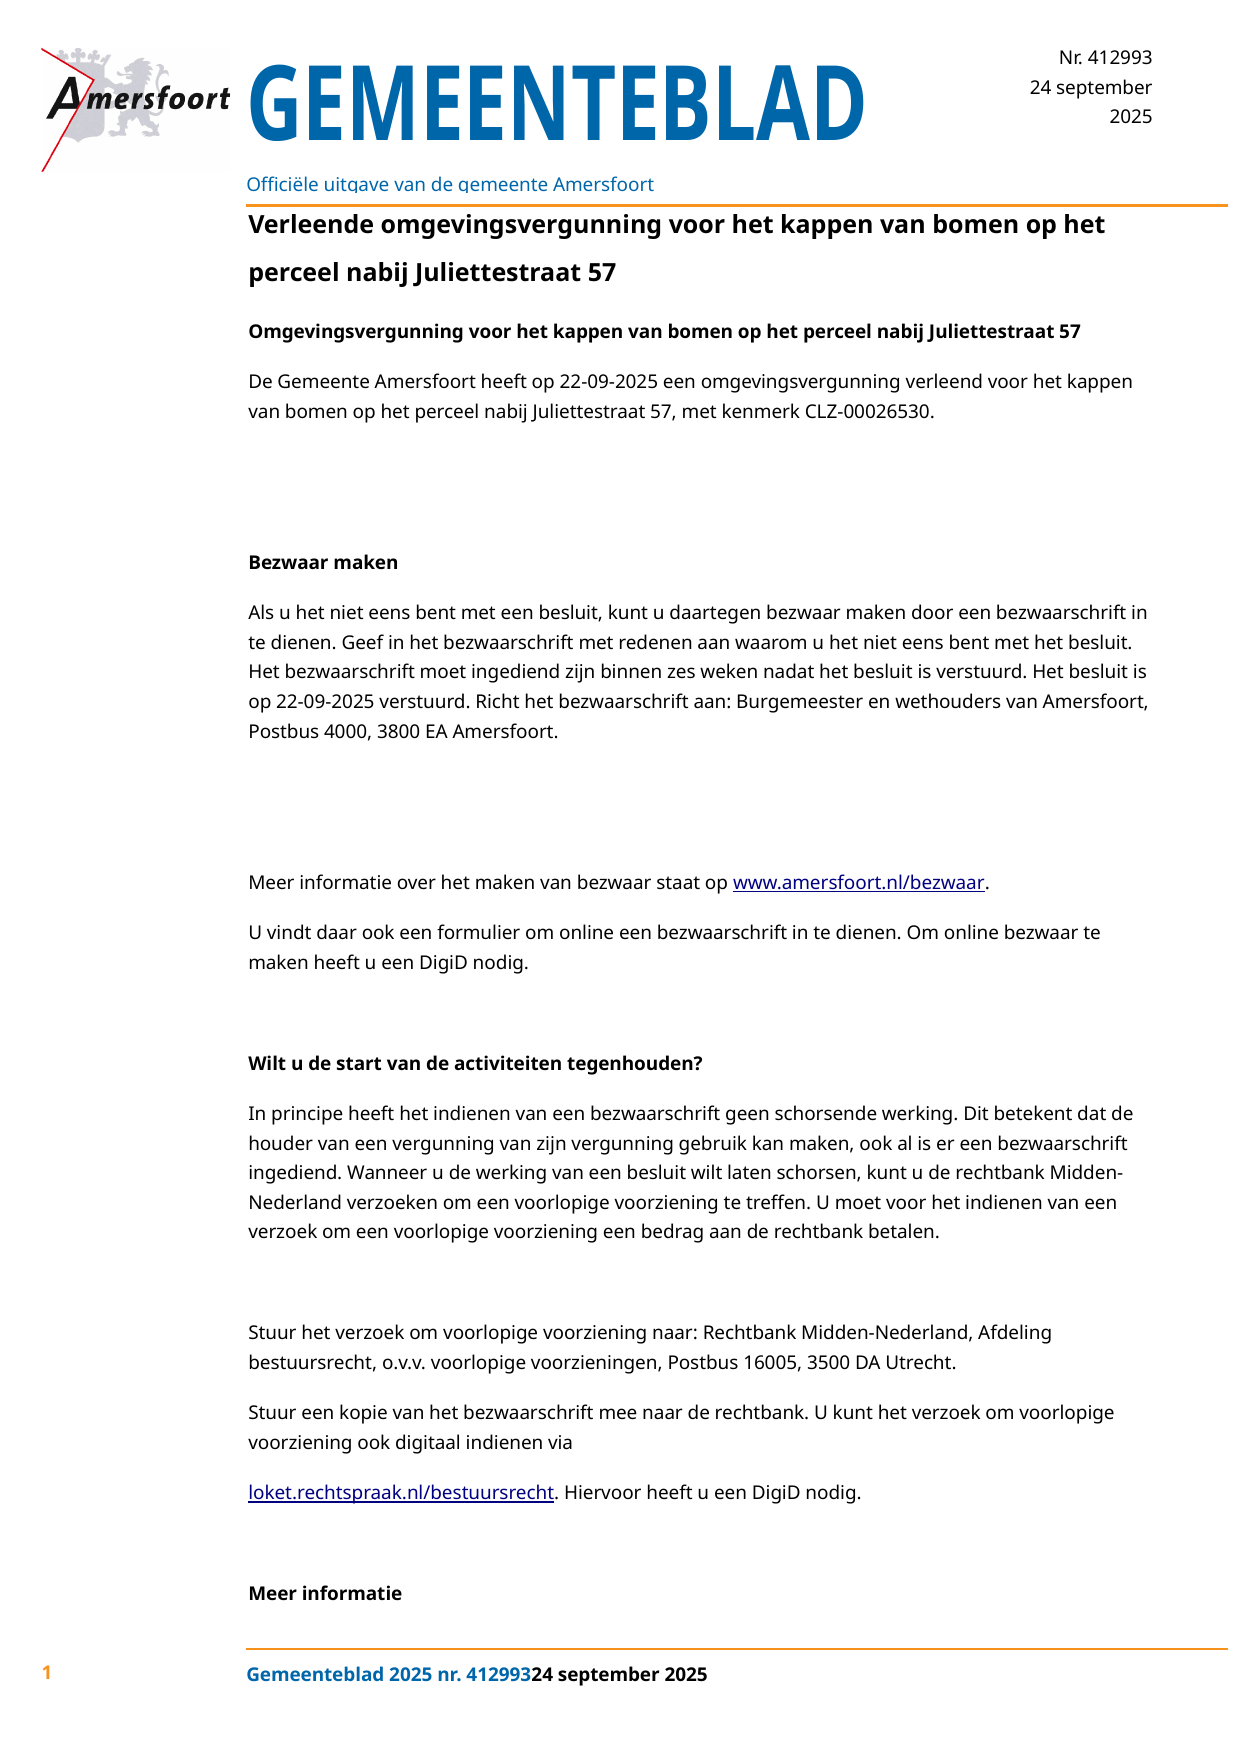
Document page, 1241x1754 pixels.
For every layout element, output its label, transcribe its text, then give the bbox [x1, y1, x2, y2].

text U vindt daar ook een formulier om online een bezwaarschrift in te dienen. Om online bezwaar te maken heeft u een DigiD nodig. [248, 919, 1152, 975]
text Wilt u de start van de activiteiten tegenhouden? [248, 1050, 1152, 1076]
text Bezwaar maken [248, 549, 1152, 575]
text Stuur het verzoek om voorlopige voorziening naar: Rechtbank Midden-Nederland, Afdeling bestuursrecht, o.v.v. voorlopige voorzieningen, Postbus 16005, 3500 DA Utrecht. [248, 1319, 1152, 1375]
text In principe heeft het indienen van een bezwaarschrift geen schorsende werking. Dit betekent dat de houder van een vergunning van zijn vergunning gebruik kan maken, ook al is er een bezwaarschrift ingediend. Wanneer u de werking van een besluit wilt laten schorsen, kunt u de rechtbank Midden-Nederland verzoeken om een voorlopige voorziening te treffen. U moet voor het indienen van een verzoek om een voorlopige voorziening een bedrag aan de rechtbank betalen. [248, 1100, 1152, 1244]
text Omgevingsvergunning voor het kappen van bomen op het perceel nabij Juliettestraat 57 [248, 318, 1152, 344]
text De Gemeente Amersfoort heeft op 22-09-2025 een omgevingsvergunning verleend voor het kappen van bomen op het perceel nabij Juliettestraat 57, met kenmerk CLZ-00026530. [248, 368, 1152, 424]
text Verleende omgevingsvergunning voor het kappen van bomen op het perceel nabij Juliettestraat 57 [248, 207, 1152, 288]
text Stuur een kopie van het bezwaarschrift mee naar de rechtbank. U kunt het verzoek om voorlopige voorziening ook digitaal indienen via [248, 1399, 1152, 1455]
text Meer informatie [248, 1580, 1152, 1606]
text loket.rechtspraak.nl/bestuursrecht. Hiervoor heeft u een DigiD nodig. [248, 1479, 1152, 1505]
picture [41, 47, 231, 172]
text Als u het niet eens bent met een besluit, kunt u daartegen bezwaar maken door een bezwaarschrift in te dienen. Geef in het bezwaarschrift met redenen aan waarom u het niet eens bent met het besluit. Het bezwaarschrift moet ingediend zijn binnen zes weken nadat het besluit is verstuurd. Het besluit is op 22-09-2025 verstuurd. Richt het bezwaarschrift aan: Burgemeester en wethouders van Amersfoort, Postbus 4000, 3800 EA Amersfoort. [248, 599, 1152, 744]
text Meer informatie over het maken van bezwaar staat op www.amersfoort.nl/bezwaar. [248, 869, 1152, 895]
